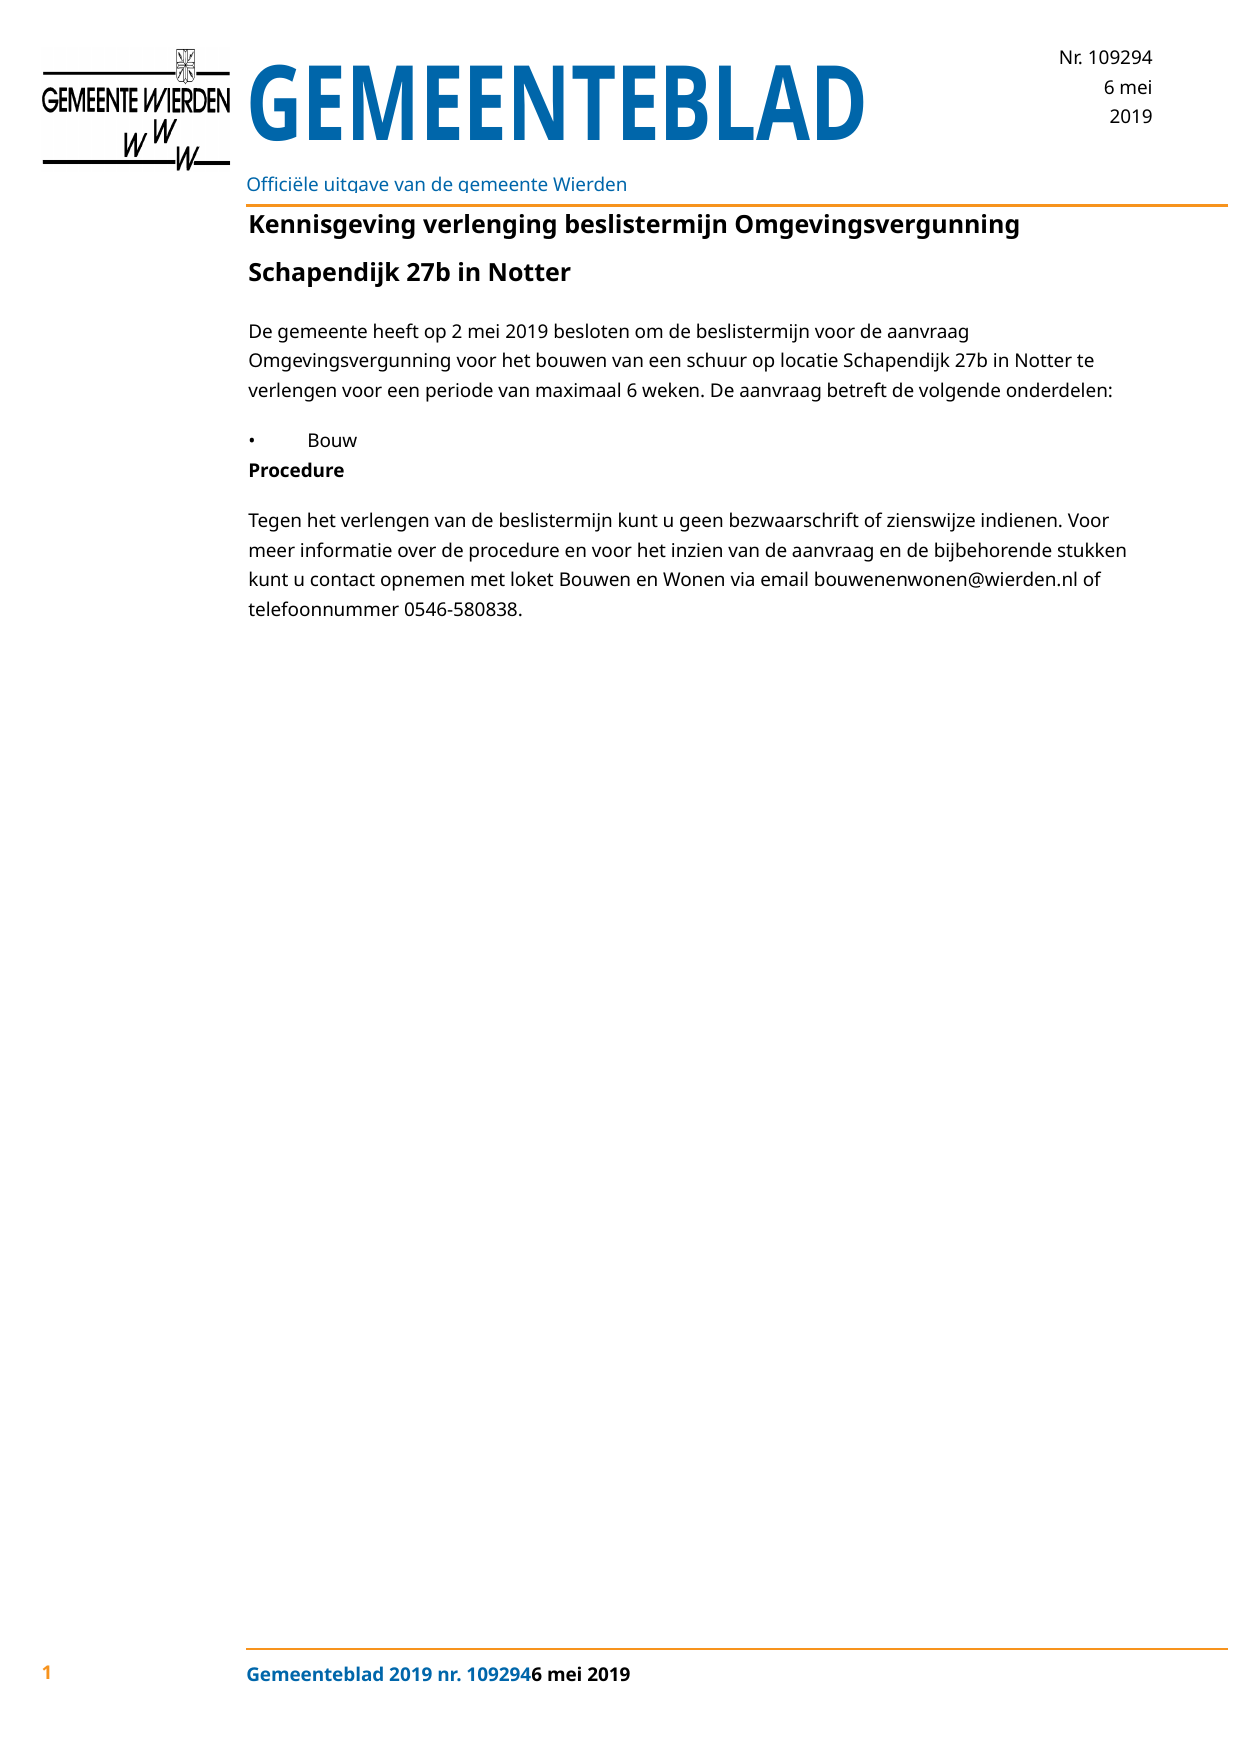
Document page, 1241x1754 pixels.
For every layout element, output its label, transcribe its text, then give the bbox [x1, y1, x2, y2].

text De gemeente heeft op 2 mei 2019 besloten om de beslistermijn voor de aanvraag Omgevingsvergunning voor het bouwen van een schuur op locatie Schapendijk 27b in Notter te verlengen voor een periode van maximaal 6 weken. De aanvraag betreft de volgende onderdelen: [248, 318, 1152, 403]
text Kennisgeving verlenging beslistermijn Omgevingsvergunning Schapendijk 27b in Notter [248, 207, 1152, 288]
picture [41, 47, 231, 172]
text Procedure [248, 457, 1152, 483]
text Tegen het verlengen van de beslistermijn kunt u geen bezwaarschrift of zienswijze indienen. Voor meer informatie over de procedure en voor het inzien van de aanvraag en de bijbehorende stukken kunt u contact opnemen met loket Bouwen en Wonen via email bouwenenwonen@wierden.nl of telefoonnummer 0546-580838. [248, 507, 1152, 622]
list Bouw [248, 427, 1152, 453]
